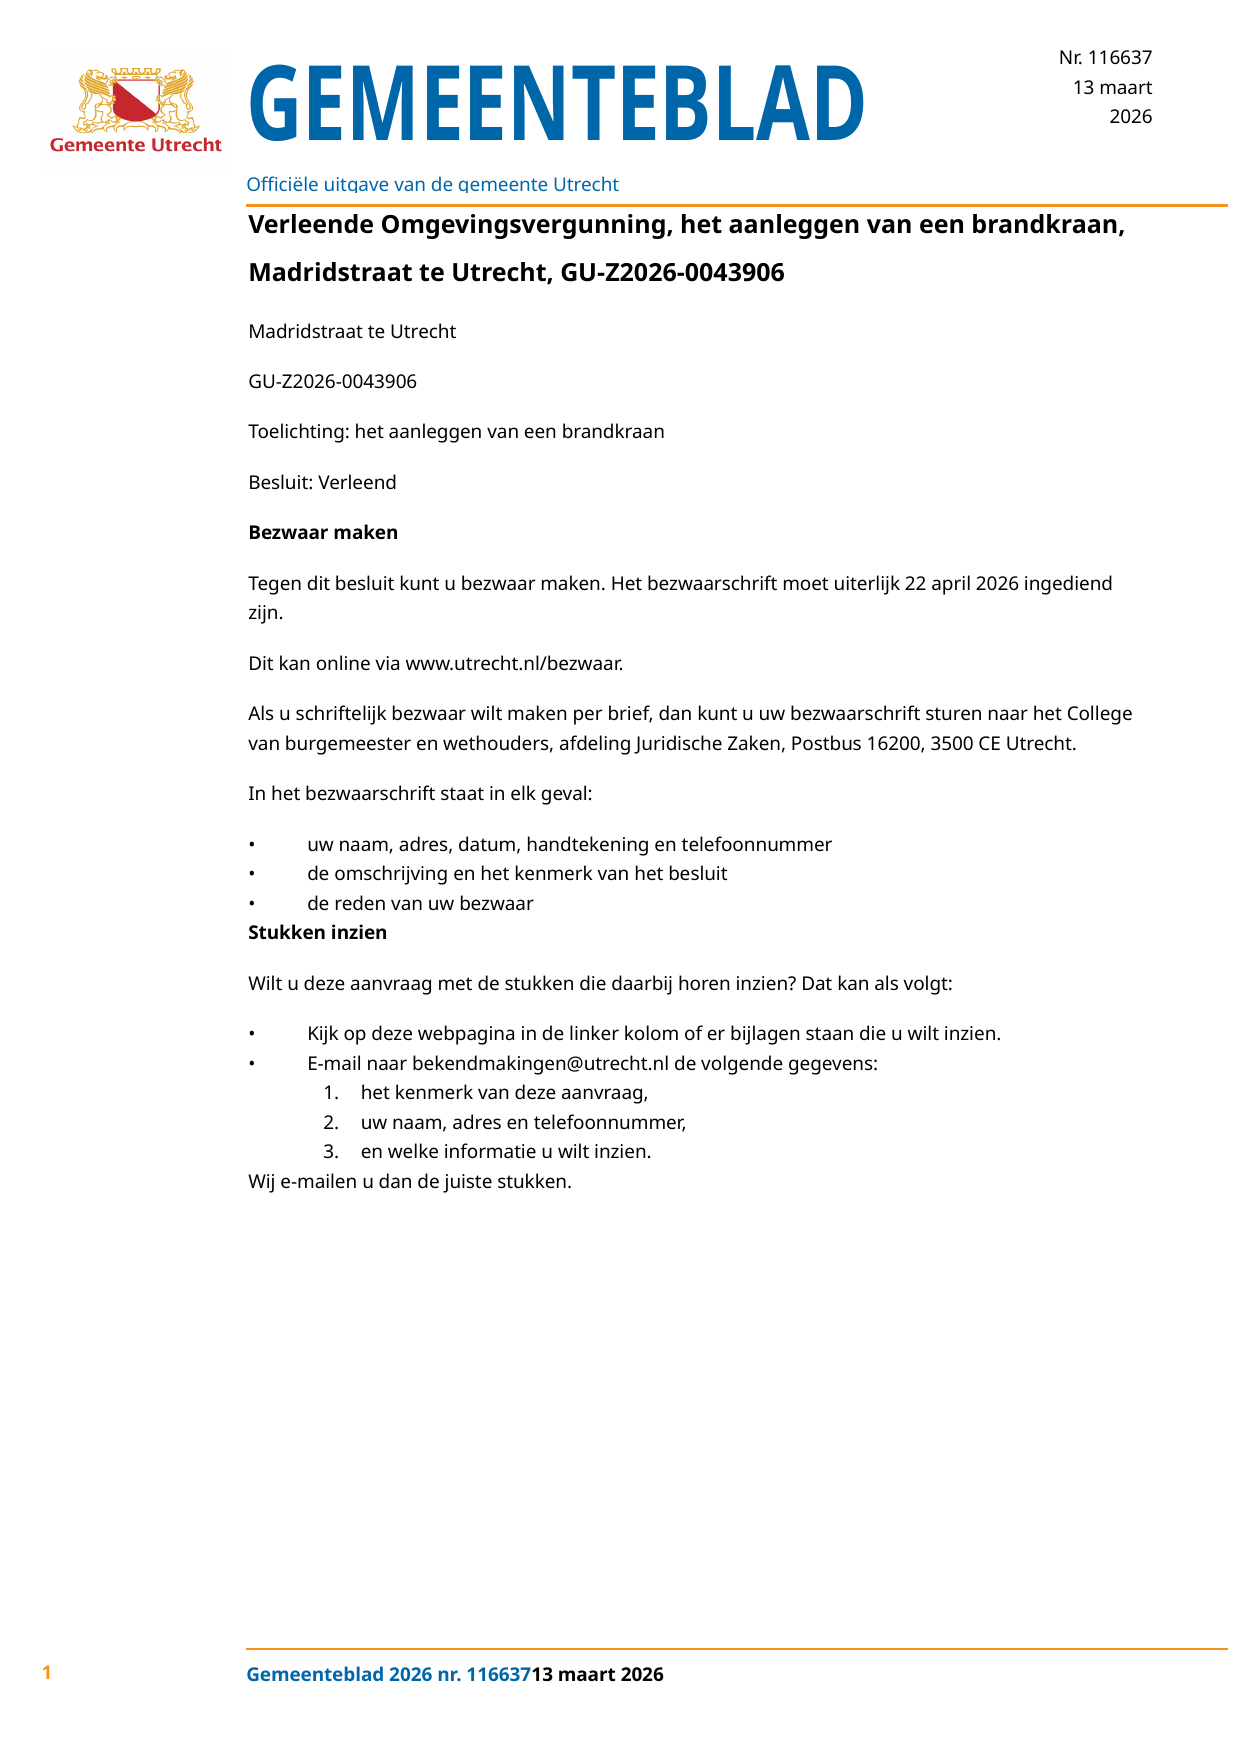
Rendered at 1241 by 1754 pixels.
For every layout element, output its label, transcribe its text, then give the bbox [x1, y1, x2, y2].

text Bezwaar maken [248, 519, 1152, 545]
text In het bezwaarschrift staat in elk geval: [248, 780, 1152, 806]
list de omschrijving en het kenmerk van het besluit [248, 860, 1152, 886]
text Stukken inzien [248, 919, 1152, 945]
list uw naam, adres, datum, handtekening en telefoonnummer [248, 831, 1152, 857]
list het kenmerk van deze aanvraag, [323, 1079, 1152, 1105]
text Tegen dit besluit kunt u bezwaar maken. Het bezwaarschrift moet uiterlijk 22 april 2026 ingediend zijn. [248, 570, 1152, 625]
text Madridstraat te Utrecht [248, 318, 1152, 344]
text Wilt u deze aanvraag met de stukken die daarbij horen inzien? Dat kan als volgt: [248, 970, 1152, 996]
text Besluit: Verleend [248, 469, 1152, 495]
list E-mail naar bekendmakingen@utrecht.nl de volgende gegevens: [248, 1050, 1152, 1076]
list Kijk op deze webpagina in de linker kolom of er bijlagen staan die u wilt inzien. [248, 1020, 1152, 1046]
text Dit kan online via www.utrecht.nl/bezwaar. [248, 650, 1152, 676]
list de reden van uw bezwaar [248, 890, 1152, 916]
list en welke informatie u wilt inzien. [323, 1139, 1152, 1164]
text GU-Z2026-0043906 [248, 368, 1152, 394]
text Verleende Omgevingsvergunning, het aanleggen van een brandkraan, Madridstraat te Utrecht, GU-Z2026-0043906 [248, 207, 1152, 288]
picture [41, 47, 231, 172]
text Wij e-mailen u dan de juiste stukken. [248, 1168, 1152, 1194]
list uw naam, adres en telefoonnummer, [323, 1109, 1152, 1135]
text Als u schriftelijk bezwaar wilt maken per brief, dan kunt u uw bezwaarschrift sturen naar het College van burgemeester en wethouders, afdeling Juridische Zaken, Postbus 16200, 3500 CE Utrecht. [248, 700, 1152, 756]
text Toelichting: het aanleggen van een brandkraan [248, 419, 1152, 444]
